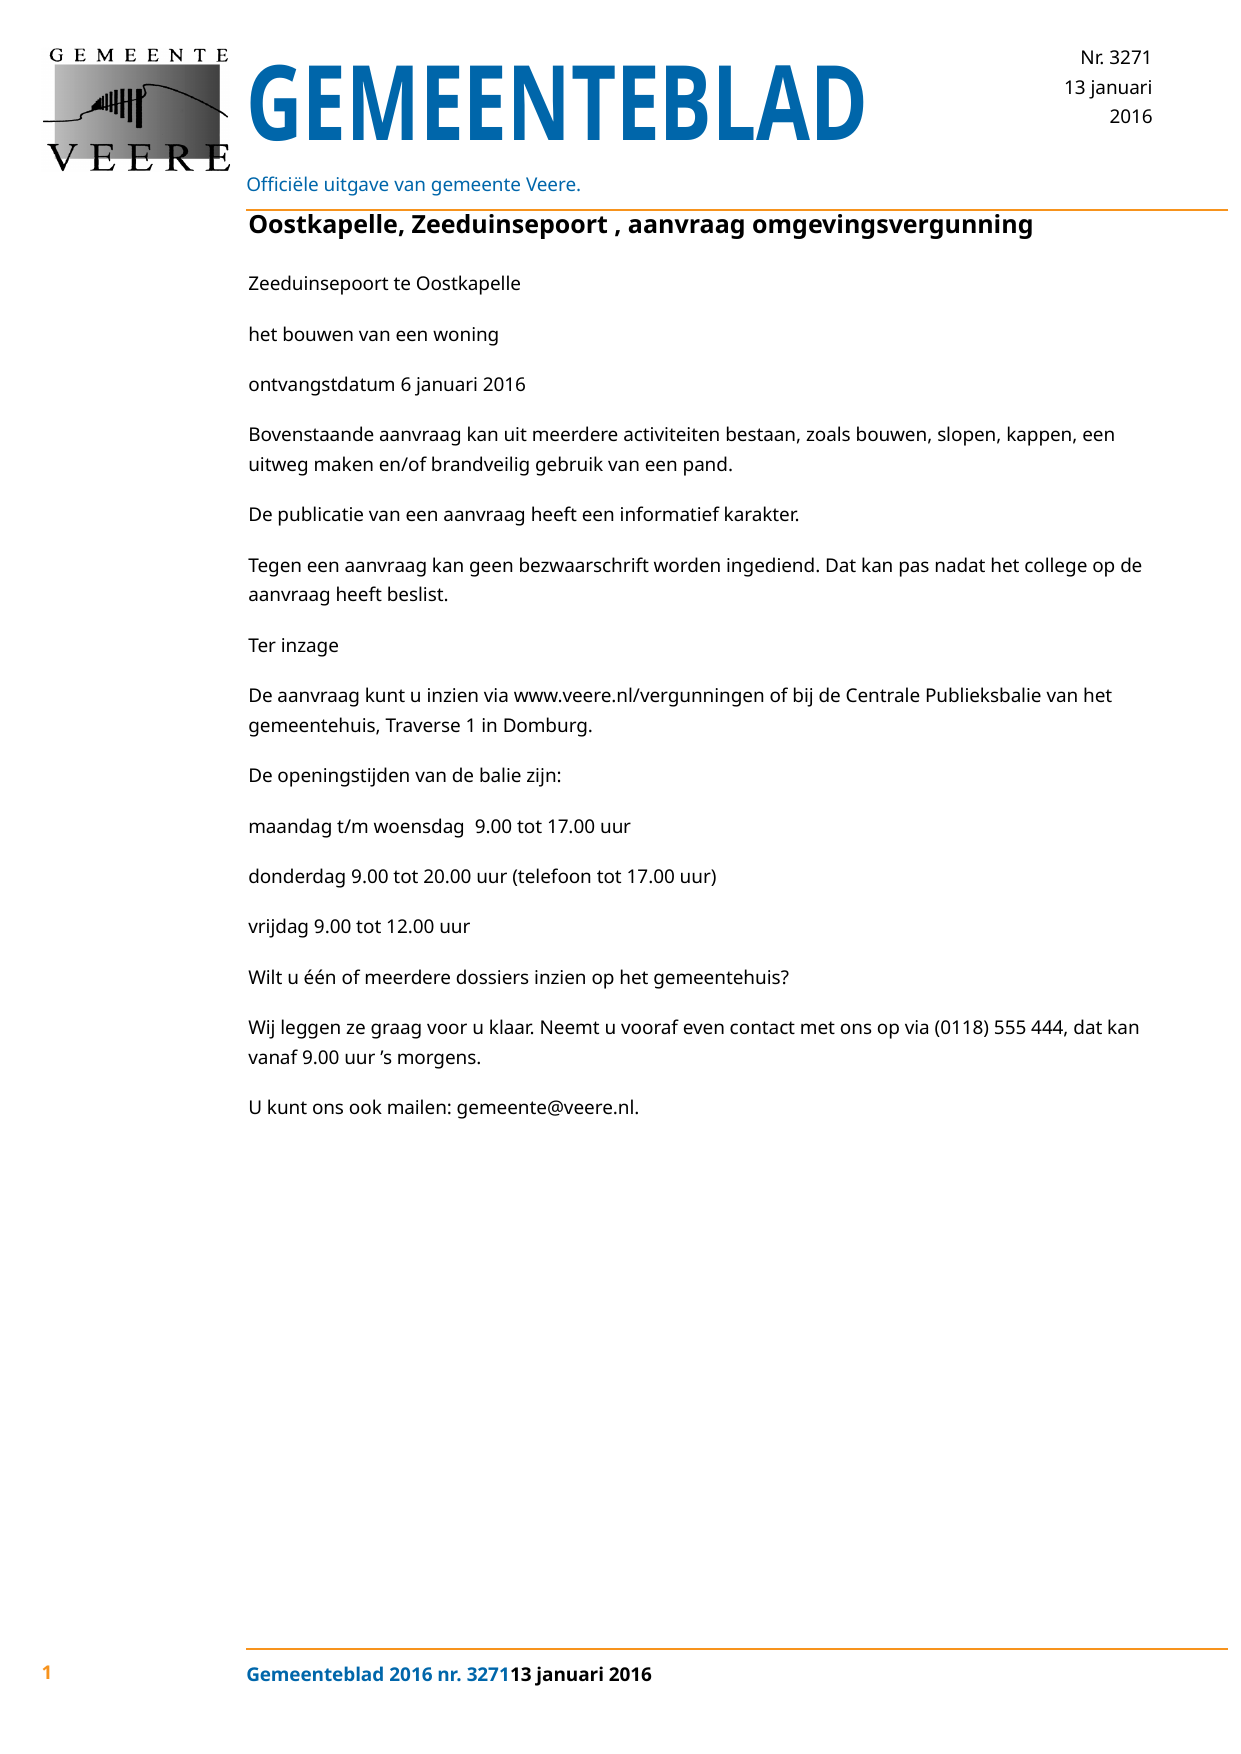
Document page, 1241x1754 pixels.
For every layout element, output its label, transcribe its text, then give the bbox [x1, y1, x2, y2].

text Bovenstaande aanvraag kan uit meerdere activiteiten bestaan, zoals bouwen, slopen, kappen, een uitweg maken en/of brandveilig gebruik van een pand. [248, 422, 1152, 477]
text Wij leggen ze graag voor u klaar. Neemt u vooraf even contact met ons op via (0118) 555 444, dat kan vanaf 9.00 uur ’s morgens. [248, 1014, 1152, 1070]
text Tegen een aanvraag kan geen bezwaarschrift worden ingediend. Dat kan pas nadat het college op de aanvraag heeft beslist. [248, 552, 1152, 607]
text U kunt ons ook mailen: gemeente@veere.nl. [248, 1094, 1152, 1120]
text De publicatie van een aanvraag heeft een informatief karakter. [248, 502, 1152, 527]
text het bouwen van een woning [248, 321, 1152, 346]
text donderdag 9.00 tot 20.00 uur (telefoon tot 17.00 uur) [248, 863, 1152, 889]
text De aanvraag kunt u inzien via www.veere.nl/vergunningen of bij de Centrale Publieksbalie van het gemeentehuis, Traverse 1 in Domburg. [248, 682, 1152, 738]
text Oostkapelle, Zeeduinsepoort , aanvraag omgevingsvergunning [248, 211, 1152, 241]
text vrijdag 9.00 tot 12.00 uur [248, 914, 1152, 939]
text Wilt u één of meerdere dossiers inzien op het gemeentehuis? [248, 964, 1152, 990]
text ontvangstdatum 6 januari 2016 [248, 371, 1152, 397]
text maandag t/m woensdag 9.00 tot 17.00 uur [248, 813, 1152, 838]
text Zeeduinsepoort te Oostkapelle [248, 270, 1152, 296]
text Ter inzage [248, 632, 1152, 658]
text De openingstijden van de balie zijn: [248, 762, 1152, 788]
picture [41, 47, 231, 172]
